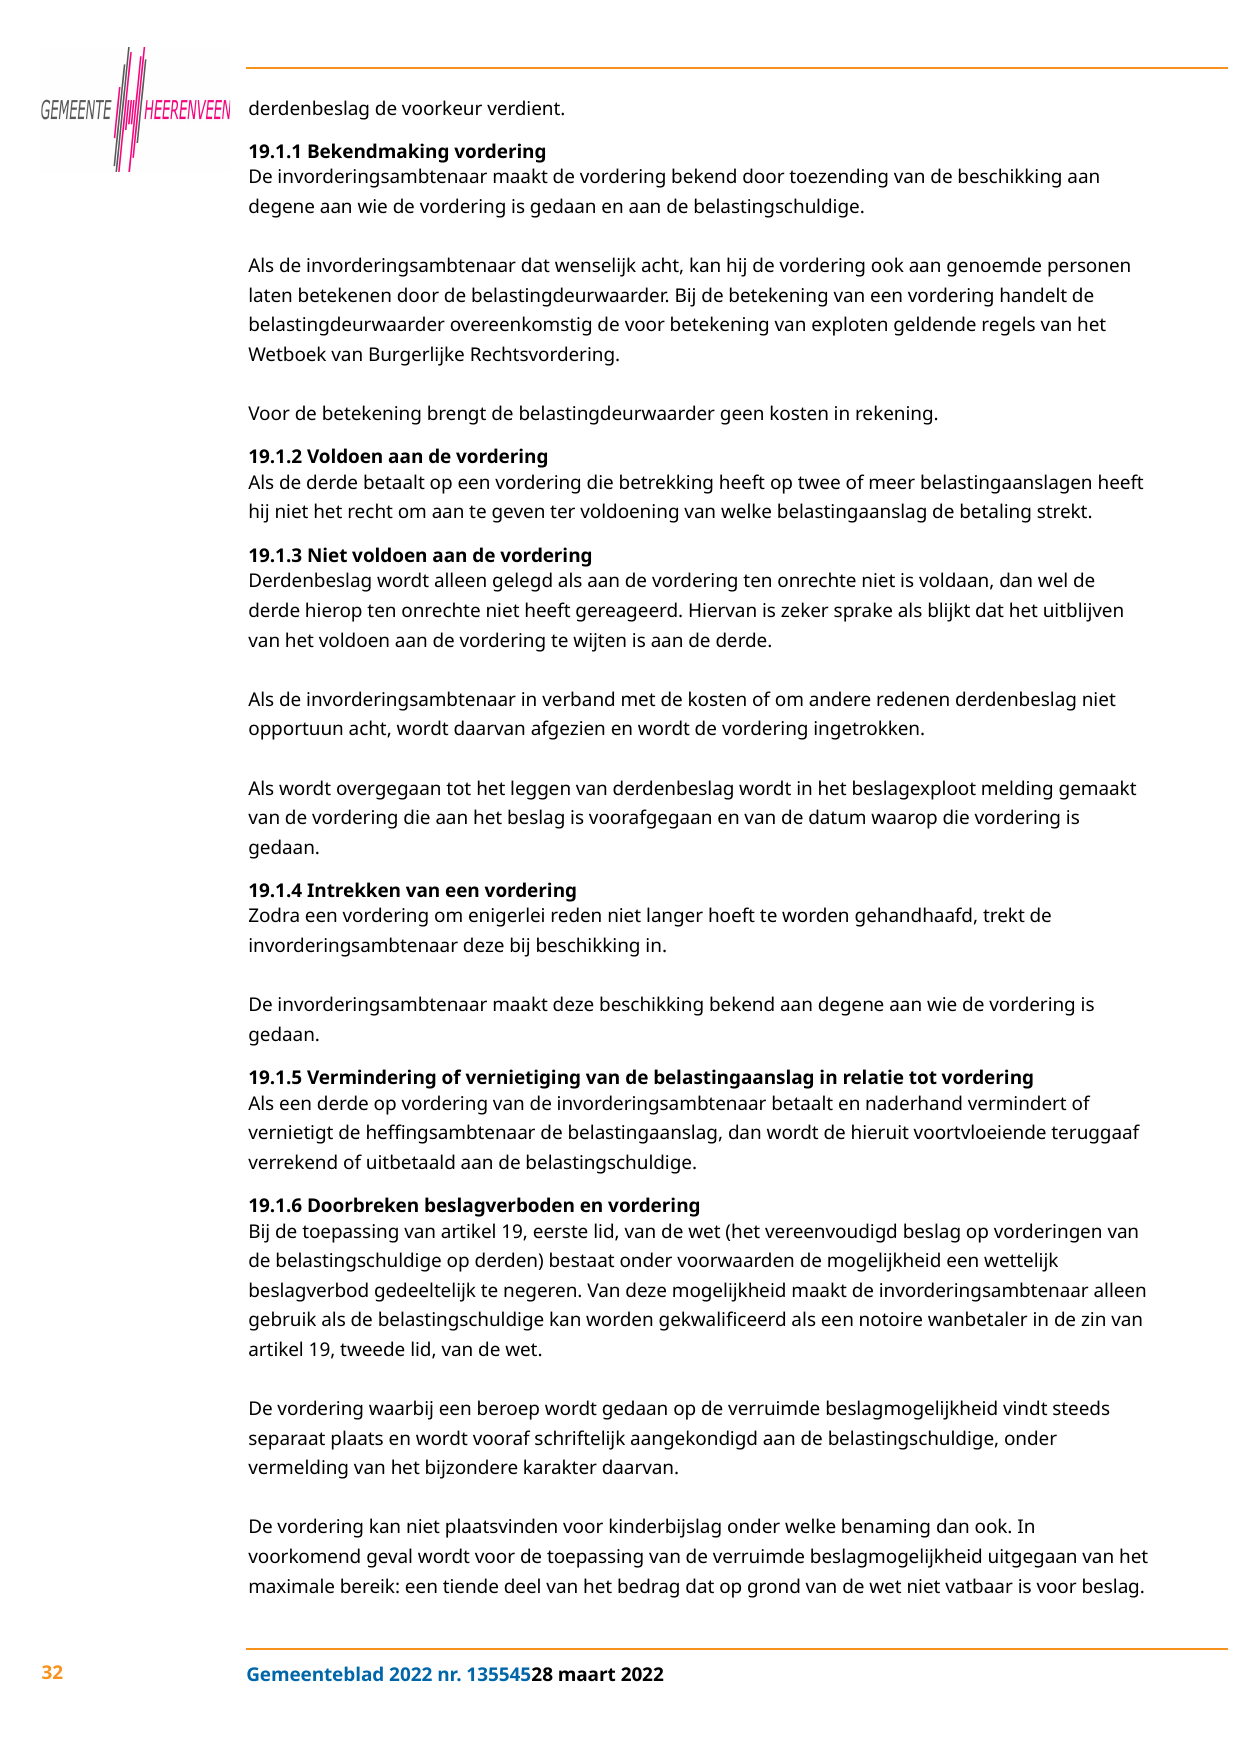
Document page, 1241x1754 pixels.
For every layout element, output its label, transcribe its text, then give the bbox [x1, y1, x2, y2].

text Derdenbeslag wordt alleen gelegd als aan de vordering ten onrechte niet is voldaan, dan wel de derde hierop ten onrechte niet heeft gereageerd. Hiervan is zeker sprake als blijkt dat het uitblijven van het voldoen aan de vordering te wijten is aan de derde. [248, 568, 1152, 652]
text Als de invorderingsambtenaar in verband met de kosten of om andere redenen derdenbeslag niet opportuun acht, wordt daarvan afgezien en wordt de vordering ingetrokken. [248, 686, 1152, 741]
text De invorderingsambtenaar maakt deze beschikking bekend aan degene aan wie de vordering is gedaan. [248, 991, 1152, 1047]
text Als een derde op vordering van de invorderingsambtenaar betaalt en naderhand vermindert of vernietigt de heffingsambtenaar de belastingaanslag, dan wordt de hieruit voortvloeiende teruggaaf verrekend of uitbetaald aan de belastingschuldige. [248, 1090, 1152, 1175]
text Als de invorderingsambtenaar dat wenselijk acht, kan hij de vordering ook aan genoemde personen laten betekenen door de belastingdeurwaarder. Bij de betekening van een vordering handelt de belastingdeurwaarder overeenkomstig de voor betekening van exploten geldende regels van het Wetboek van Burgerlijke Rechtsvordering. [248, 252, 1152, 367]
text 19.1.3 Niet voldoen aan de vordering [248, 542, 1152, 568]
text De invorderingsambtenaar maakt de vordering bekend door toezending van de beschikking aan degene aan wie de vordering is gedaan en aan de belastingschuldige. [248, 164, 1152, 219]
text Bij de toepassing van artikel 19, eerste lid, van de wet (het vereenvoudigd beslag op vorderingen van de belastingschuldige op derden) bestaat onder voorwaarden de mogelijkheid een wettelijk beslagverbod gedeeltelijk te negeren. Van deze mogelijkheid maakt de invorderingsambtenaar alleen gebruik als de belastingschuldige kan worden gekwalificeerd als een notoire wanbetaler in de zin van artikel 19, tweede lid, van de wet. [248, 1218, 1152, 1362]
picture [41, 47, 231, 172]
text 19.1.1 Bekendmaking vordering [248, 138, 1152, 164]
text 19.1.2 Voldoen aan de vordering [248, 443, 1152, 469]
text 19.1.6 Doorbreken beslagverboden en vordering [248, 1192, 1152, 1218]
text Zodra een vordering om enigerlei reden niet langer hoeft te worden gehandhaafd, trekt de invorderingsambtenaar deze bij beschikking in. [248, 903, 1152, 958]
text 19.1.5 Vermindering of vernietiging van de belastingaanslag in relatie tot vordering [248, 1064, 1152, 1090]
text 19.1.4 Intrekken van een vordering [248, 877, 1152, 903]
text Als wordt overgegaan tot het leggen van derdenbeslag wordt in het beslagexploot melding gemaakt van de vordering die aan het beslag is voorafgegaan en van de datum waarop die vordering is gedaan. [248, 775, 1152, 859]
text De vordering waarbij een beroep wordt gedaan op de verruimde beslagmogelijkheid vindt steeds separaat plaats en wordt vooraf schriftelijk aangekondigd aan de belastingschuldige, onder vermelding van het bijzondere karakter daarvan. [248, 1395, 1152, 1480]
text Voor de betekening brengt de belastingdeurwaarder geen kosten in rekening. [248, 400, 1152, 426]
text Als de derde betaalt op een vordering die betrekking heeft op twee of meer belastingaanslagen heeft hij niet het recht om aan te geven ter voldoening van welke belastingaanslag de betaling strekt. [248, 469, 1152, 524]
text derdenbeslag de voorkeur verdient. [248, 95, 1152, 121]
text De vordering kan niet plaatsvinden voor kinderbijslag onder welke benaming dan ook. In voorkomend geval wordt voor de toepassing van de verruimde beslagmogelijkheid uitgegaan van het maximale bereik: een tiende deel van het bedrag dat op grond van de wet niet vatbaar is voor beslag. [248, 1514, 1152, 1599]
